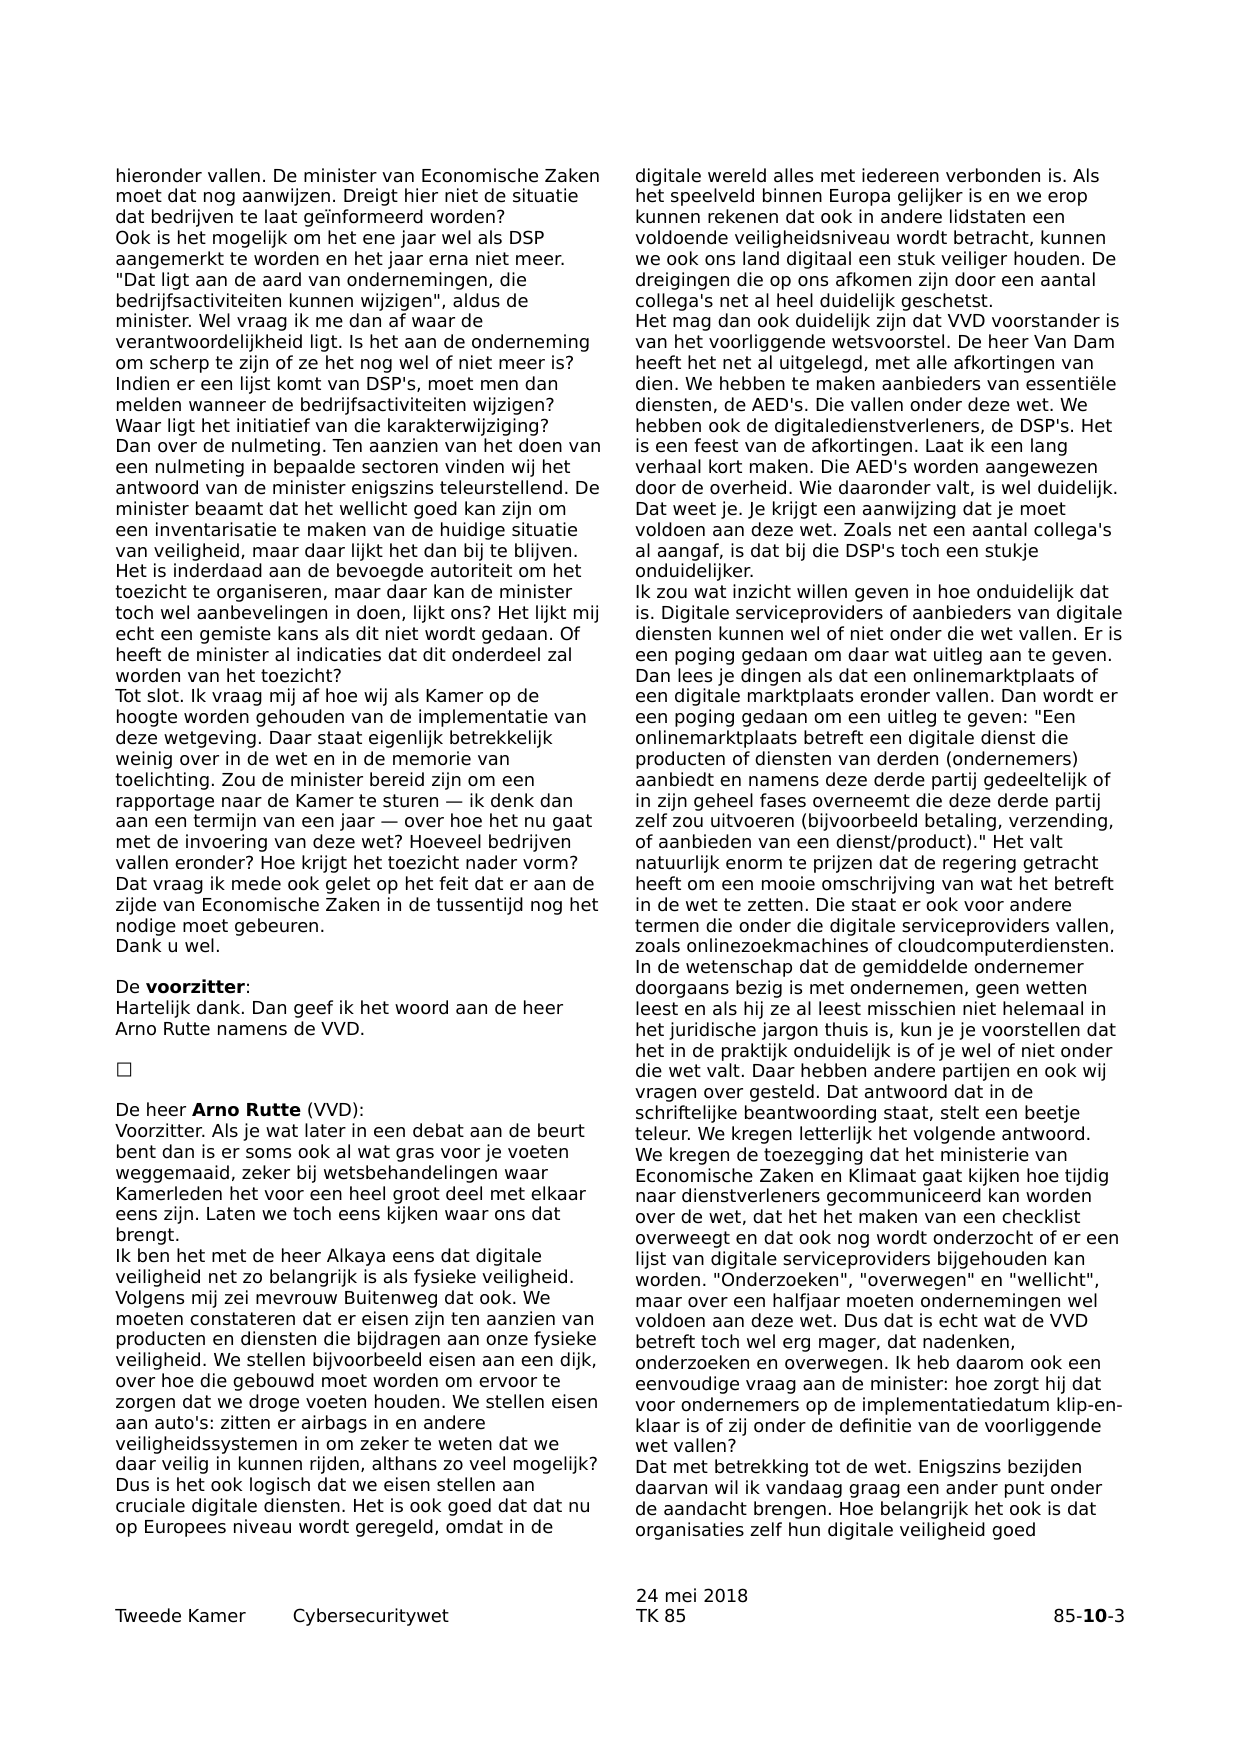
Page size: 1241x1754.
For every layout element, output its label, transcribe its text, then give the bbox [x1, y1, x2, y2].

text De heer Arno Rutte (VVD): [115, 1100, 605, 1121]
text Hartelijk dank. Dan geef ik het woord aan de heer Arno Rutte namens de VVD. [115, 998, 605, 1039]
text De voorzitter: [115, 977, 605, 998]
text In de wetenschap dat de gemiddelde ondernemer doorgaans bezig is met ondernemen, geen wetten leest en als hij ze al leest misschien niet helemaal in het juridische jargon thuis is, kun je je voorstellen dat het in de praktijk onduidelijk is of je wel of niet onder die wet valt. Daar hebben andere partijen en ook wij vragen over gesteld. Dat antwoord dat in de schriftelijke beantwoording staat, stelt een beetje teleur. We kregen letterlijk het volgende antwoord. We kregen de toezegging dat het ministerie van Economische Zaken en Klimaat gaat kijken hoe tijdig naar dienstverleners gecommuniceerd kan worden over de wet, dat het het maken van een checklist overweegt en dat ook nog wordt onderzocht of er een lijst van digitale serviceproviders bijgehouden kan worden. "Onderzoeken", "overwegen" en "wellicht", maar over een halfjaar moeten ondernemingen wel voldoen aan deze wet. Dus dat is echt wat de VVD betreft toch wel erg mager, dat nadenken, onderzoeken en overwegen. Ik heb daarom ook een eenvoudige vraag aan de minister: hoe zorgt hij dat voor ondernemers op de implementatiedatum klip-en-klaar is of zij onder de definitie van de voorliggende wet vallen? [635, 957, 1125, 1457]
text Het mag dan ook duidelijk zijn dat VVD voorstander is van het voorliggende wetsvoorstel. De heer Van Dam heeft het net al uitgelegd, met alle afkortingen van dien. We hebben te maken aanbieders van essentiële diensten, de AED's. Die vallen onder deze wet. We hebben ook de digitaledienstverleners, de DSP's. Het is een feest van de afkortingen. Laat ik een lang verhaal kort maken. Die AED's worden aangewezen door de overheid. Wie daaronder valt, is wel duidelijk. Dat weet je. Je krijgt een aanwijzing dat je moet voldoen aan deze wet. Zoals net een aantal collega's al aangaf, is dat bij die DSP's toch een stukje onduidelijker. [635, 311, 1125, 582]
text Ik zou wat inzicht willen geven in hoe onduidelijk dat is. Digitale serviceproviders of aanbieders van digitale diensten kunnen wel of niet onder die wet vallen. Er is een poging gedaan om daar wat uitleg aan te geven. Dan lees je dingen als dat een onlinemarktplaats of een digitale marktplaats eronder vallen. Dan wordt er een poging gedaan om een uitleg te geven: "Een onlinemarktplaats betreft een digitale dienst die producten of diensten van derden (ondernemers) aanbiedt en namens deze derde partij gedeeltelijk of in zijn geheel fases overneemt die deze derde partij zelf zou uitvoeren (bijvoorbeeld betaling, verzending, of aanbieden van een dienst/product)." Het valt natuurlijk enorm te prijzen dat de regering getracht heeft om een mooie omschrijving van wat het betreft in de wet te zetten. Die staat er ook voor andere termen die onder die digitale serviceproviders vallen, zoals onlinezoekmachines of cloudcomputerdiensten. [635, 582, 1125, 957]
text Dat met betrekking tot de wet. Enigszins bezijden daarvan wil ik vandaag graag een ander punt onder de aandacht brengen. Hoe belangrijk het ook is dat organisaties zelf hun digitale veiligheid goed [635, 1457, 1125, 1540]
text Ik ben het met de heer Alkaya eens dat digitale veiligheid net zo belangrijk is als fysieke veiligheid. Volgens mij zei mevrouw Buitenweg dat ook. We moeten constateren dat er eisen zijn ten aanzien van producten en diensten die bijdragen aan onze fysieke veiligheid. We stellen bijvoorbeeld eisen aan een dijk, over hoe die gebouwd moet worden om ervoor te zorgen dat we droge voeten houden. We stellen eisen aan auto's: zitten er airbags in en andere veiligheidssystemen in om zeker te weten dat we daar veilig in kunnen rijden, althans zo veel mogelijk? Dus is het ook logisch dat we eisen stellen aan cruciale digitale diensten. Het is ook goed dat dat nu op Europees niveau wordt geregeld, omdat in de [115, 1246, 605, 1537]
text Dan over de nulmeting. Ten aanzien van het doen van een nulmeting in bepaalde sectoren vinden wij het antwoord van de minister enigszins teleurstellend. De minister beaamt dat het wellicht goed kan zijn om een inventarisatie te maken van de huidige situatie van veiligheid, maar daar lijkt het dan bij te blijven. Het is inderdaad aan de bevoegde autoriteit om het toezicht te organiseren, maar daar kan de minister toch wel aanbevelingen in doen, lijkt ons? Het lijkt mij echt een gemiste kans als dit niet wordt gedaan. Of heeft de minister al indicaties dat dit onderdeel zal worden van het toezicht? [115, 436, 605, 686]
text Voorzitter. Als je wat later in een debat aan de beurt bent dan is er soms ook al wat gras voor je voeten weggemaaid, zeker bij wetsbehandelingen waar Kamerleden het voor een heel groot deel met elkaar eens zijn. Laten we toch eens kijken waar ons dat brengt. [115, 1121, 605, 1246]
text Tot slot. Ik vraag mij af hoe wij als Kamer op de hoogte worden gehouden van de implementatie van deze wetgeving. Daar staat eigenlijk betrekkelijk weinig over in de wet en in de memorie van toelichting. Zou de minister bereid zijn om een rapportage naar de Kamer te sturen — ik denk dan aan een termijn van een jaar — over hoe het nu gaat met de invoering van deze wet? Hoeveel bedrijven vallen eronder? Hoe krijgt het toezicht nader vorm? Dat vraag ik mede ook gelet op het feit dat er aan de zijde van Economische Zaken in de tussentijd nog het nodige moet gebeuren. [115, 686, 605, 936]
text Dank u wel. [115, 936, 605, 957]
text Ook is het mogelijk om het ene jaar wel als DSP aangemerkt te worden en het jaar erna niet meer. "Dat ligt aan de aard van ondernemingen, die bedrijfsactiviteiten kunnen wijzigen", aldus de minister. Wel vraag ik me dan af waar de verantwoordelijkheid ligt. Is het aan de onderneming om scherp te zijn of ze het nog wel of niet meer is? Indien er een lijst komt van DSP's, moet men dan melden wanneer de bedrijfsactiviteiten wijzigen? Waar ligt het initiatief van die karakterwijziging? [115, 228, 605, 436]
text hieronder vallen. De minister van Economische Zaken moet dat nog aanwijzen. Dreigt hier niet de situatie dat bedrijven te laat geïnformeerd worden? [115, 165, 605, 228]
text ⬜ [115, 1059, 605, 1080]
text digitale wereld alles met iedereen verbonden is. Als het speelveld binnen Europa gelijker is en we erop kunnen rekenen dat ook in andere lidstaten een voldoende veiligheidsniveau wordt betracht, kunnen we ook ons land digitaal een stuk veiliger houden. De dreigingen die op ons afkomen zijn door een aantal collega's net al heel duidelijk geschetst. [635, 165, 1125, 311]
